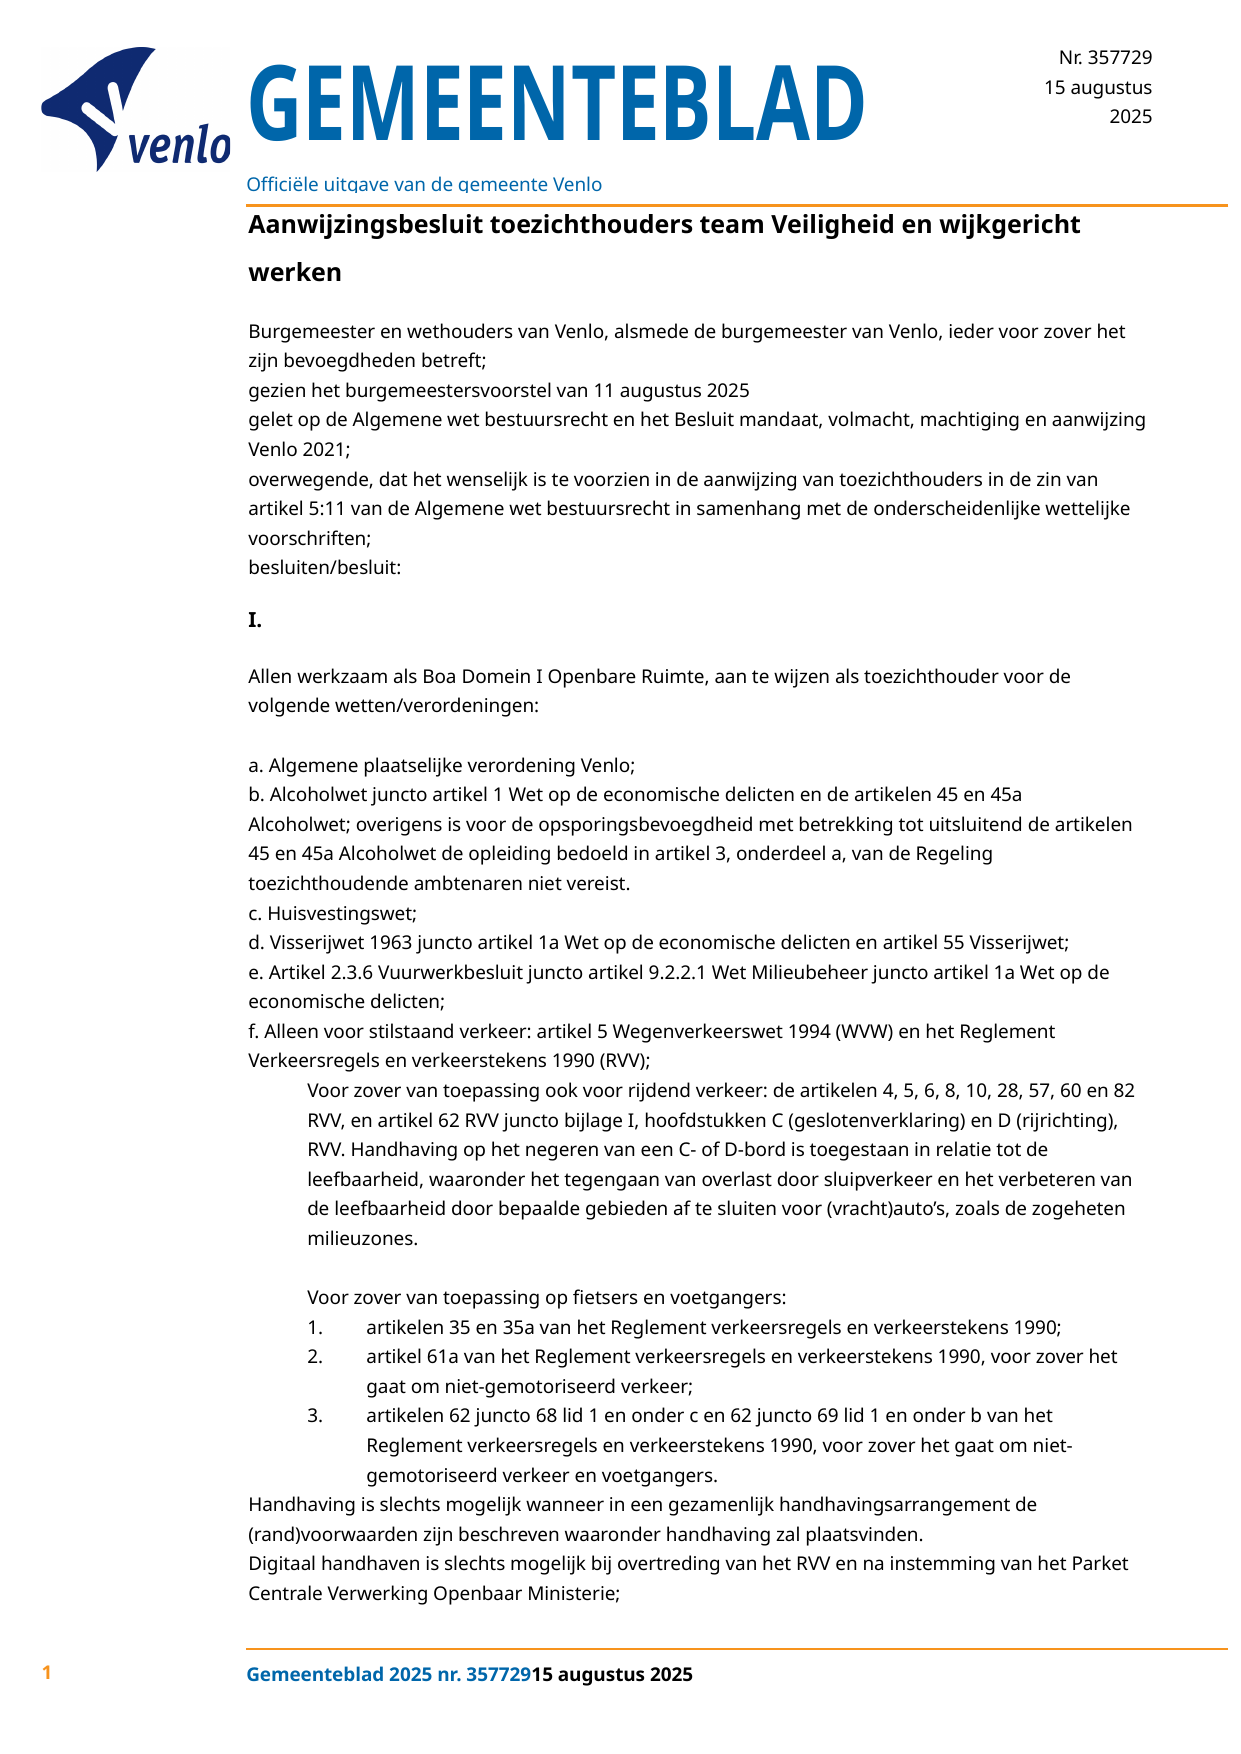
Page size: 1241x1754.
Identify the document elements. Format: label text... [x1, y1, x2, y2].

list Voor zover van toepassing op fietsers en voetgangers: [248, 1284, 1152, 1310]
text e. Artikel 2.3.6 Vuurwerkbesluit juncto artikel 9.2.2.1 Wet Milieubeheer juncto artikel 1a Wet op de economische delicten; [248, 959, 1152, 1014]
list artikel 61a van het Reglement verkeersregels en verkeerstekens 1990, voor zover het gaat om niet-gemotoriseerd verkeer; [307, 1343, 1152, 1399]
list Voor zover van toepassing ook voor rijdend verkeer: de artikelen 4, 5, 6, 8, 10, 28, 57, 60 en 82 RVV, en artikel 62 RVV juncto bijlage I, hoofdstukken C (geslotenverklaring) en D (rijrichting), RVV. Handhaving op het negeren van een C- of D-bord is toegestaan in relatie tot de leefbaarheid, waaronder het tegengaan van overlast door sluipverkeer en het verbeteren van de leefbaarheid door bepaalde gebieden af te sluiten voor (vracht)auto’s, zoals de zogeheten milieuzones. [248, 1077, 1152, 1251]
text Alcoholwet; overigens is voor de opsporingsbevoegdheid met betrekking tot uitsluitend de artikelen 45 en 45a Alcoholwet de opleiding bedoeld in artikel 3, onderdeel a, van de Regeling toezichthoudende ambtenaren niet vereist. [248, 811, 1152, 896]
list artikelen 35 en 35a van het Reglement verkeersregels en verkeerstekens 1990; [307, 1314, 1152, 1339]
text d. Visserijwet 1963 juncto artikel 1a Wet op de economische delicten en artikel 55 Visserijwet; [248, 929, 1152, 955]
text c. Huisvestingswet; [248, 900, 1152, 925]
text a. Algemene plaatselijke verordening Venlo; [248, 752, 1152, 777]
text I. [248, 605, 1152, 633]
list artikelen 62 juncto 68 lid 1 en onder c en 62 juncto 69 lid 1 en onder b van het Reglement verkeersregels en verkeerstekens 1990, voor zover het gaat om niet-gemotoriseerd verkeer en voetgangers. [307, 1403, 1152, 1487]
text Digitaal handhaven is slechts mogelijk bij overtreding van het RVV en na instemming van het Parket Centrale Verwerking Openbaar Ministerie; [248, 1551, 1152, 1606]
text gezien het burgemeestersvoorstel van 11 augustus 2025 [248, 377, 1152, 403]
text gelet op de Algemene wet bestuursrecht en het Besluit mandaat, volmacht, machtiging en aanwijzing Venlo 2021; [248, 407, 1152, 462]
text Handhaving is slechts mogelijk wanneer in een gezamenlijk handhavingsarrangement de (rand)voorwaarden zijn beschreven waaronder handhaving zal plaatsvinden. [248, 1491, 1152, 1547]
text Aanwijzingsbesluit toezichthouders team Veiligheid en wijkgericht werken [248, 207, 1152, 288]
text Burgemeester en wethouders van Venlo, alsmede de burgemeester van Venlo, ieder voor zover het zijn bevoegdheden betreft; [248, 318, 1152, 373]
text besluiten/besluit: [248, 554, 1152, 580]
picture [41, 47, 231, 172]
text Allen werkzaam als Boa Domein I Openbare Ruimte, aan te wijzen als toezichthouder voor de volgende wetten/verordeningen: [248, 663, 1152, 718]
text overwegende, dat het wenselijk is te voorzien in de aanwijzing van toezichthouders in de zin van artikel 5:11 van de Algemene wet bestuursrecht in samenhang met de onderscheidenlijke wettelijke voorschriften; [248, 466, 1152, 551]
text f. Alleen voor stilstaand verkeer: artikel 5 Wegenverkeerswet 1994 (WVW) en het Reglement Verkeersregels en verkeerstekens 1990 (RVV); [248, 1018, 1152, 1073]
text b. Alcoholwet juncto artikel 1 Wet op de economische delicten en de artikelen 45 en 45a [248, 781, 1152, 807]
